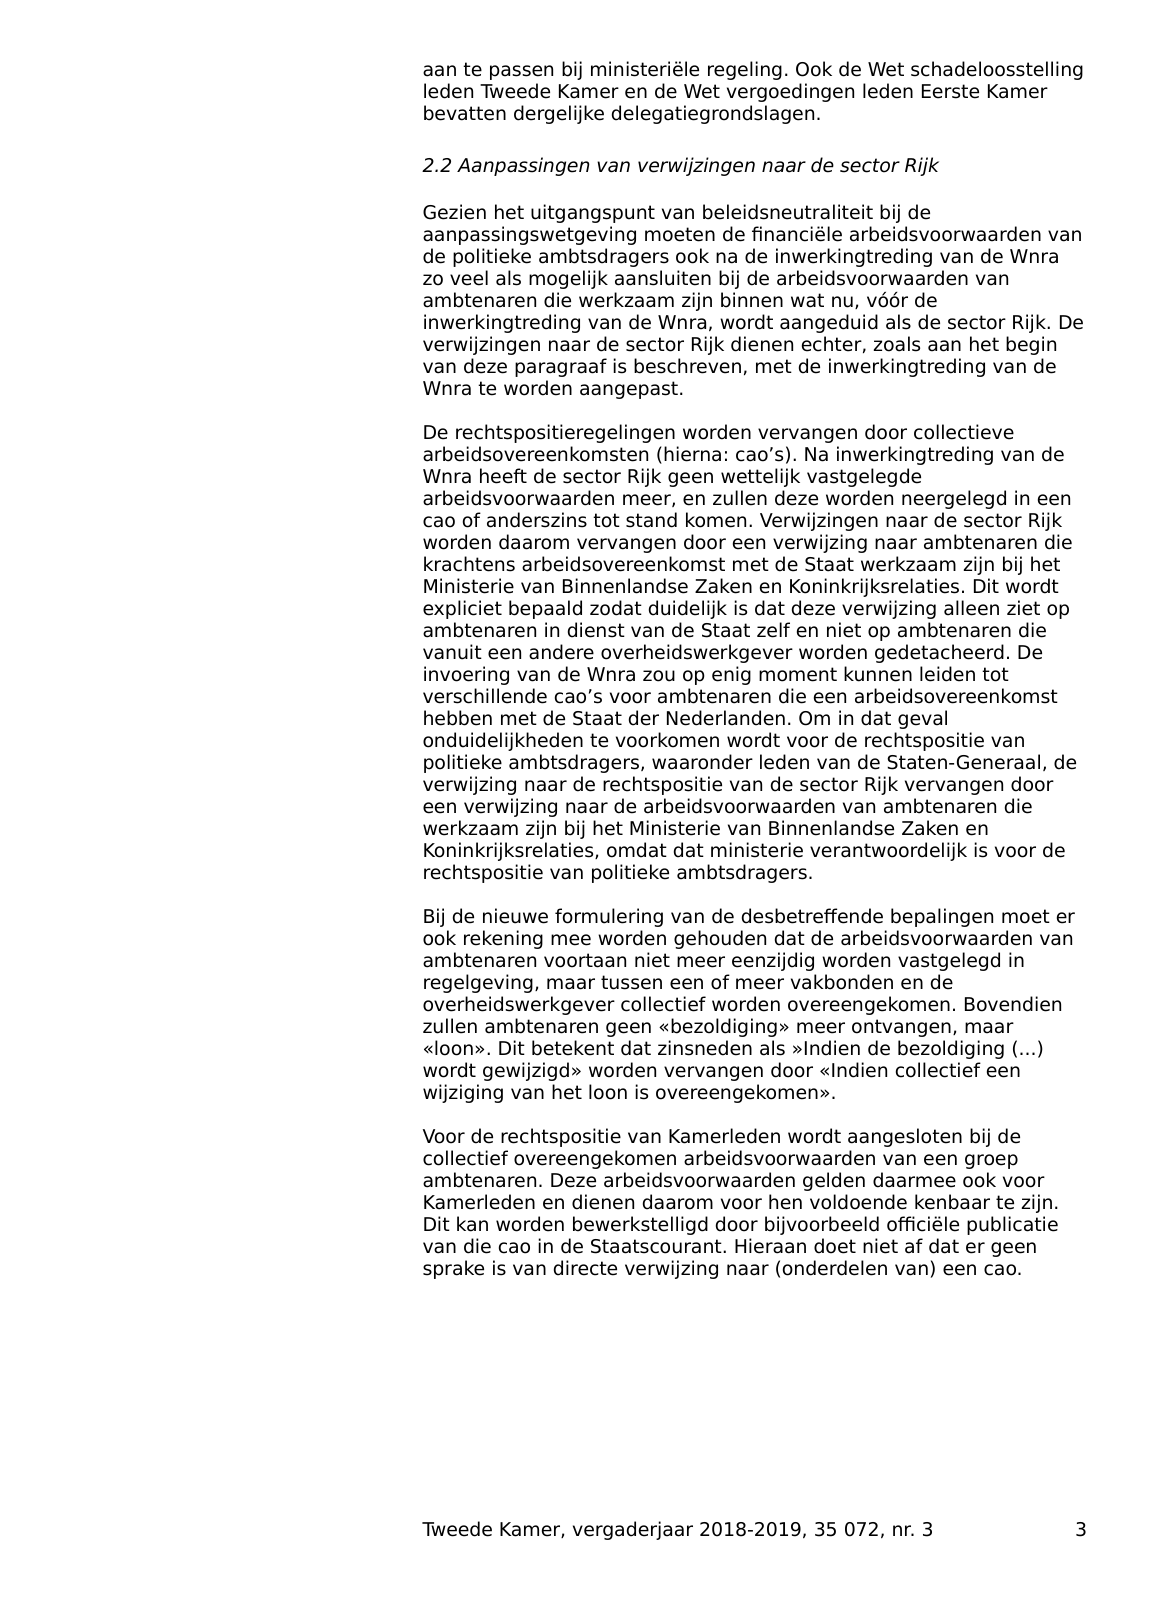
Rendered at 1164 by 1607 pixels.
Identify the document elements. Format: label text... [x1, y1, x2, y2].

subtitle 2.2 Aanpassingen van verwijzingen naar de sector Rijk [422, 155, 1087, 177]
text De rechtspositieregelingen worden vervangen door collectieve arbeidsovereenkomsten (hierna: cao’s). Na inwerkingtreding van de Wnra heeft de sector Rijk geen wettelijk vastgelegde arbeidsvoorwaarden meer, en zullen deze worden neergelegd in een cao of anderszins tot stand komen. Verwijzingen naar de sector Rijk worden daarom vervangen door een verwijzing naar ambtenaren die krachtens arbeidsovereenkomst met de Staat werkzaam zijn bij het Ministerie van Binnenlandse Zaken en Koninkrijksrelaties. Dit wordt expliciet bepaald zodat duidelijk is dat deze verwijzing alleen ziet op ambtenaren in dienst van de Staat zelf en niet op ambtenaren die vanuit een andere overheidswerkgever worden gedetacheerd. De invoering van de Wnra zou op enig moment kunnen leiden tot verschillende cao’s voor ambtenaren die een arbeidsovereenkomst hebben met de Staat der Nederlanden. Om in dat geval onduidelijkheden te voorkomen wordt voor de rechtspositie van politieke ambtsdragers, waaronder leden van de Staten-Generaal, de verwijzing naar de rechtspositie van de sector Rijk vervangen door een verwijzing naar de arbeidsvoorwaarden van ambtenaren die werkzaam zijn bij het Ministerie van Binnenlandse Zaken en Koninkrijksrelaties, omdat dat ministerie verantwoordelijk is voor de rechtspositie van politieke ambtsdragers. [422, 422, 1087, 883]
text Bij de nieuwe formulering van de desbetreffende bepalingen moet er ook rekening mee worden gehouden dat de arbeidsvoorwaarden van ambtenaren voortaan niet meer eenzijdig worden vastgelegd in regelgeving, maar tussen een of meer vakbonden en de overheidswerkgever collectief worden overeengekomen. Bovendien zullen ambtenaren geen «bezoldiging» meer ontvangen, maar «loon». Dit betekent dat zinsneden als »Indien de bezoldiging (...) wordt gewijzigd» worden vervangen door «Indien collectief een wijziging van het loon is overeengekomen». [422, 906, 1087, 1103]
text aan te passen bij ministeriële regeling. Ook de Wet schadeloosstelling leden Tweede Kamer en de Wet vergoedingen leden Eerste Kamer bevatten dergelijke delegatiegrondslagen. [422, 59, 1087, 125]
text Voor de rechtspositie van Kamerleden wordt aangesloten bij de collectief overeengekomen arbeidsvoorwaarden van een groep ambtenaren. Deze arbeidsvoorwaarden gelden daarmee ook voor Kamerleden en dienen daarom voor hen voldoende kenbaar te zijn. Dit kan worden bewerkstelligd door bijvoorbeeld officiële publicatie van die cao in de Staatscourant. Hieraan doet niet af dat er geen sprake is van directe verwijzing naar (onderdelen van) een cao. [422, 1126, 1087, 1279]
text Gezien het uitgangspunt van beleidsneutraliteit bij de aanpassingswetgeving moeten de financiële arbeidsvoorwaarden van de politieke ambtsdragers ook na de inwerkingtreding van de Wnra zo veel als mogelijk aansluiten bij de arbeidsvoorwaarden van ambtenaren die werkzaam zijn binnen wat nu, vóór de inwerkingtreding van de Wnra, wordt aangeduid als de sector Rijk. De verwijzingen naar de sector Rijk dienen echter, zoals aan het begin van deze paragraaf is beschreven, met de inwerkingtreding van de Wnra te worden aangepast. [422, 202, 1087, 400]
